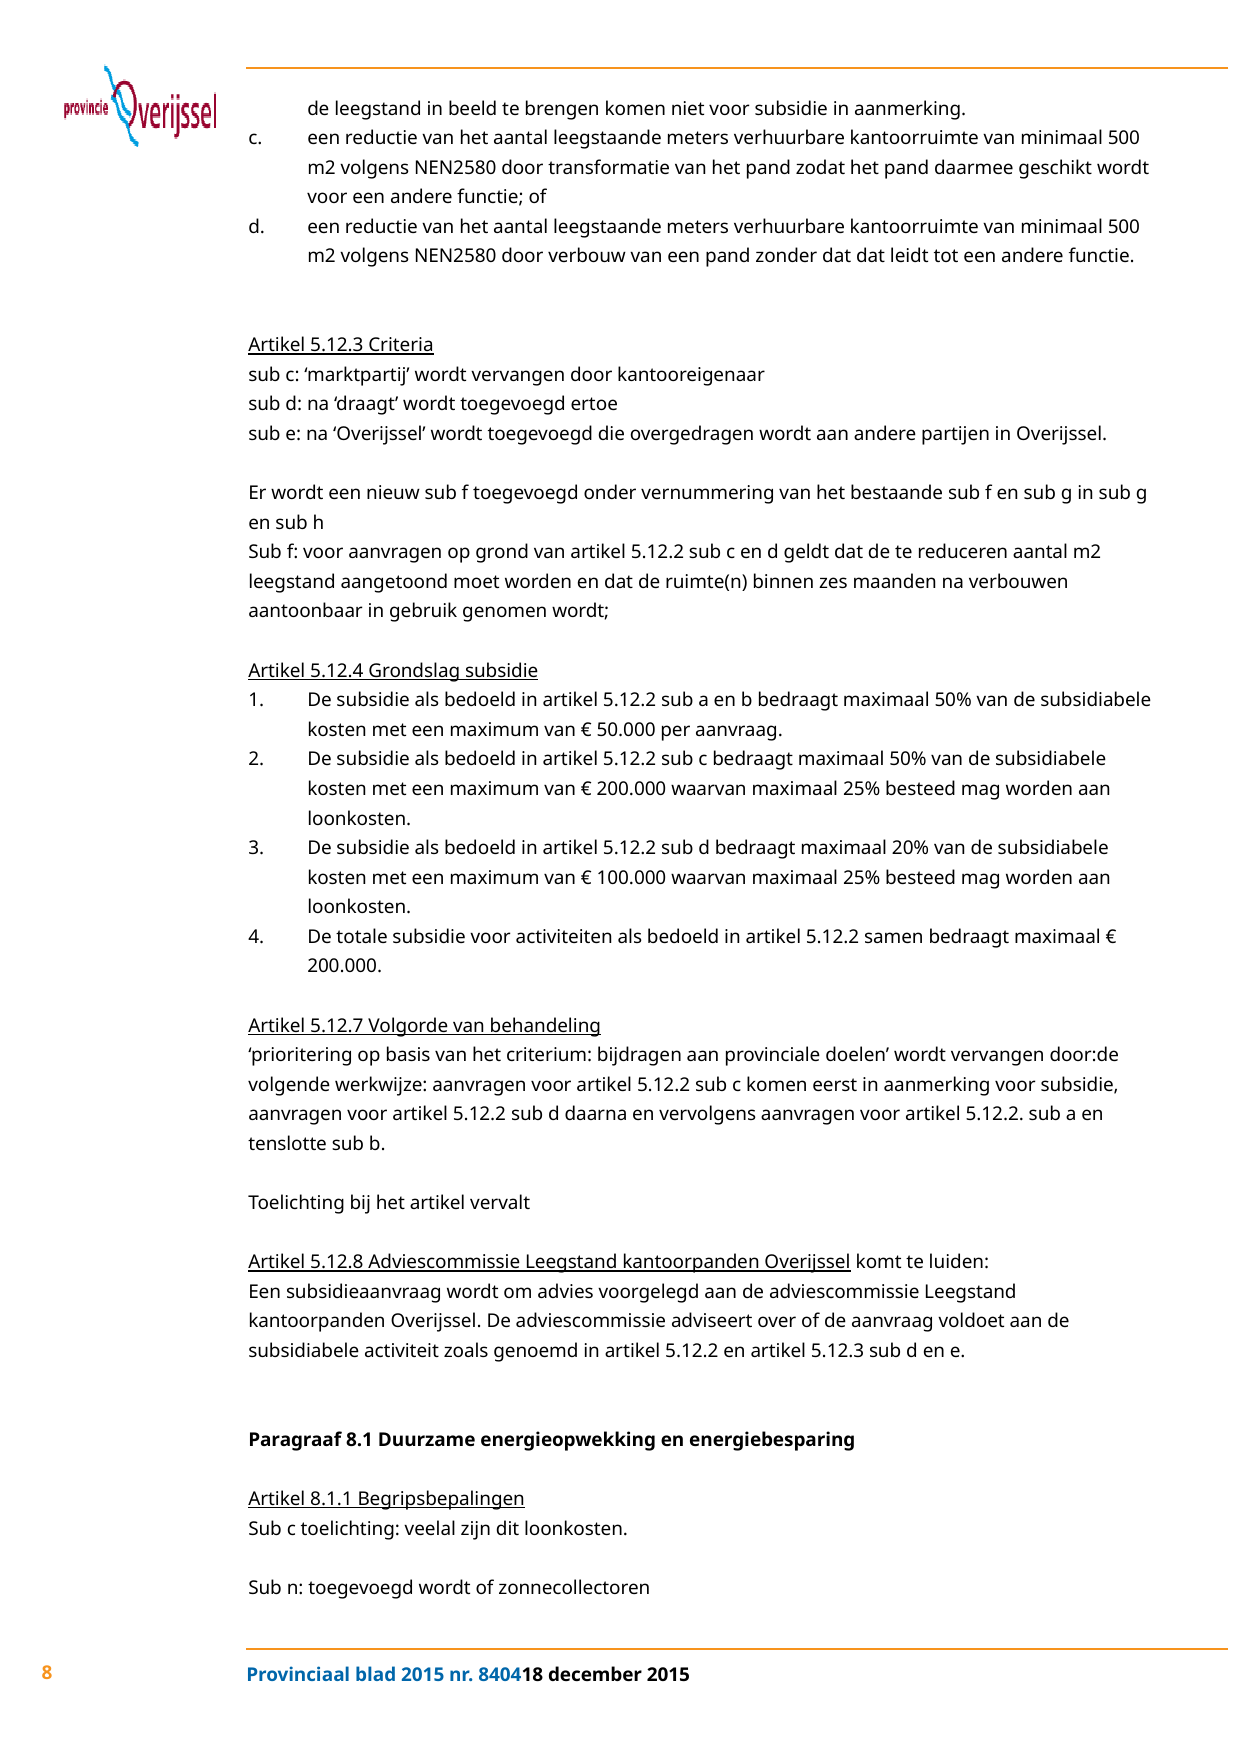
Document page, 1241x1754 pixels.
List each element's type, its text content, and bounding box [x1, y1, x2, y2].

list De totale subsidie voor activiteiten als bedoeld in artikel 5.12.2 samen bedraagt maximaal € 200.000. [248, 923, 1152, 978]
list De subsidie als bedoeld in artikel 5.12.2 sub c bedraagt maximaal 50% van de subsidiabele kosten met een maximum van € 200.000 waarvan maximaal 25% besteed mag worden aan loonkosten. [248, 746, 1152, 831]
list De subsidie als bedoeld in artikel 5.12.2 sub a en b bedraagt maximaal 50% van de subsidiabele kosten met een maximum van € 50.000 per aanvraag. [248, 686, 1152, 742]
text Artikel 5.12.4 Grondslag subsidie [248, 657, 1152, 683]
text ‘prioritering op basis van het criterium: bijdragen aan provinciale doelen’ wordt vervangen door:de volgende werkwijze: aanvragen voor artikel 5.12.2 sub c komen eerst in aanmerking voor subsidie, aanvragen voor artikel 5.12.2 sub d daarna en vervolgens aanvragen voor artikel 5.12.2. sub a en tenslotte sub b. [248, 1041, 1152, 1156]
text Toelichting bij het artikel vervalt [248, 1189, 1152, 1215]
text Er wordt een nieuw sub f toegevoegd onder vernummering van het bestaande sub f en sub g in sub g en sub h [248, 479, 1152, 535]
text Een subsidieaanvraag wordt om advies voorgelegd aan de adviescommissie Leegstand kantoorpanden Overijssel. De adviescommissie adviseert over of de aanvraag voldoet aan de subsidiabele activiteit zoals genoemd in artikel 5.12.2 en artikel 5.12.3 sub d en e. [248, 1278, 1152, 1363]
list een reductie van het aantal leegstaande meters verhuurbare kantoorruimte van minimaal 500 m2 volgens NEN2580 door verbouw van een pand zonder dat dat leidt tot een andere functie. [248, 213, 1152, 268]
list De subsidie als bedoeld in artikel 5.12.2 sub d bedraagt maximaal 20% van de subsidiabele kosten met een maximum van € 100.000 waarvan maximaal 25% besteed mag worden aan loonkosten. [248, 834, 1152, 919]
text Sub f: voor aanvragen op grond van artikel 5.12.2 sub c en d geldt dat de te reduceren aantal m2 leegstand aangetoond moet worden en dat de ruimte(n) binnen zes maanden na verbouwen aantoonbaar in gebruik genomen wordt; [248, 538, 1152, 623]
list een reductie van het aantal leegstaande meters verhuurbare kantoorruimte van minimaal 500 m2 volgens NEN2580 door transformatie van het pand zodat het pand daarmee geschikt wordt voor een andere functie; of [248, 124, 1152, 209]
text Sub n: toegevoegd wordt of zonnecollectoren [248, 1574, 1152, 1600]
text sub d: na ‘draagt’ wordt toegevoegd ertoe [248, 391, 1152, 416]
text sub c: ‘marktpartij’ wordt vervangen door kantooreigenaar [248, 361, 1152, 387]
picture [41, 47, 231, 172]
text sub e: na ‘Overijssel’ wordt toegevoegd die overgedragen wordt aan andere partijen in Overijssel. [248, 420, 1152, 446]
text Artikel 5.12.8 Adviescommissie Leegstand kantoorpanden Overijssel komt te luiden: [248, 1248, 1152, 1274]
text Artikel 5.12.7 Volgorde van behandeling [248, 1012, 1152, 1038]
text Artikel 5.12.3 Criteria [248, 331, 1152, 357]
text Sub c toelichting: veelal zijn dit loonkosten. [248, 1515, 1152, 1541]
list de leegstand in beeld te brengen komen niet voor subsidie in aanmerking. [248, 95, 1152, 121]
text Paragraaf 8.1 Duurzame energieopwekking en energiebesparing [248, 1426, 1152, 1452]
text Artikel 8.1.1 Begripsbepalingen [248, 1485, 1152, 1511]
